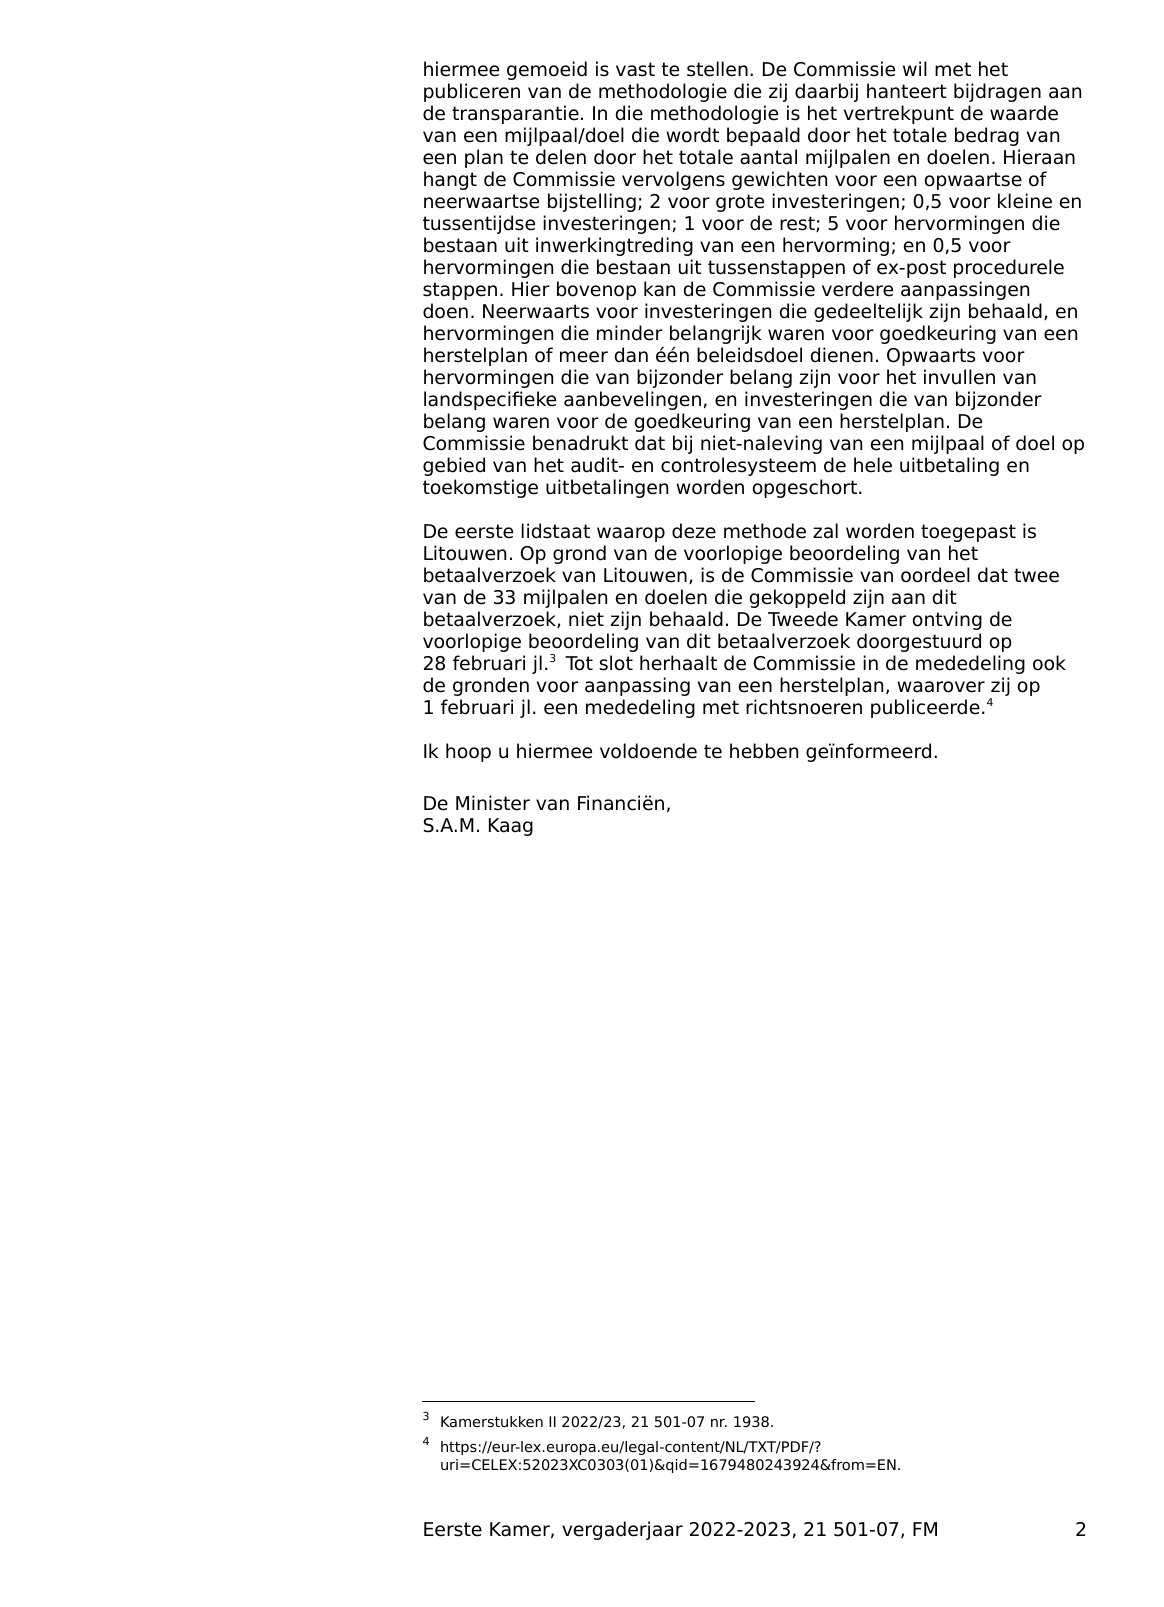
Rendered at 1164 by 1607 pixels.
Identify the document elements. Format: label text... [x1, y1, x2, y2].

text https://eur-lex.europa.eu/legal-content/NL/TXT/PDF/?uri=CELEX:52023XC0303(01)&qid=1679480243924&from=EN. [422, 1435, 1087, 1474]
text Ik hoop u hiermee voldoende te hebben geïnformeerd. [422, 741, 1087, 763]
text De Minister van Financiën, S.A.M. Kaag [422, 793, 1087, 837]
text Kamerstukken II 2022/23, 21 501-07 nr. 1938. [422, 1410, 1087, 1432]
text hiermee gemoeid is vast te stellen. De Commissie wil met het publiceren van de methodologie die zij daarbij hanteert bijdragen aan de transparantie. In die methodologie is het vertrekpunt de waarde van een mijlpaal/doel die wordt bepaald door het totale bedrag van een plan te delen door het totale aantal mijlpalen en doelen. Hieraan hangt de Commissie vervolgens gewichten voor een opwaartse of neerwaartse bijstelling; 2 voor grote investeringen; 0,5 voor kleine en tussentijdse investeringen; 1 voor de rest; 5 voor hervormingen die bestaan uit inwerkingtreding van een hervorming; en 0,5 voor hervormingen die bestaan uit tussenstappen of ex-post procedurele stappen. Hier bovenop kan de Commissie verdere aanpassingen doen. Neerwaarts voor investeringen die gedeeltelijk zijn behaald, en hervormingen die minder belangrijk waren voor goedkeuring van een herstelplan of meer dan één beleidsdoel dienen. Opwaarts voor hervormingen die van bijzonder belang zijn voor het invullen van landspecifieke aanbevelingen, en investeringen die van bijzonder belang waren voor de goedkeuring van een herstelplan. De Commissie benadrukt dat bij niet-naleving van een mijlpaal of doel op gebied van het audit- en controlesysteem de hele uitbetaling en toekomstige uitbetalingen worden opgeschort. [422, 59, 1087, 499]
text De eerste lidstaat waarop deze methode zal worden toegepast is Litouwen. Op grond van de voorlopige beoordeling van het betaalverzoek van Litouwen, is de Commissie van oordeel dat twee van de 33 mijlpalen en doelen die gekoppeld zijn aan dit betaalverzoek, niet zijn behaald. De Tweede Kamer ontving de voorlopige beoordeling van dit betaalverzoek doorgestuurd op 28 februari jl. Tot slot herhaalt de Commissie in de mededeling ook de gronden voor aanpassing van een herstelplan, waarover zij op 1 februari jl. een mededeling met richtsnoeren publiceerde. [422, 521, 1087, 719]
